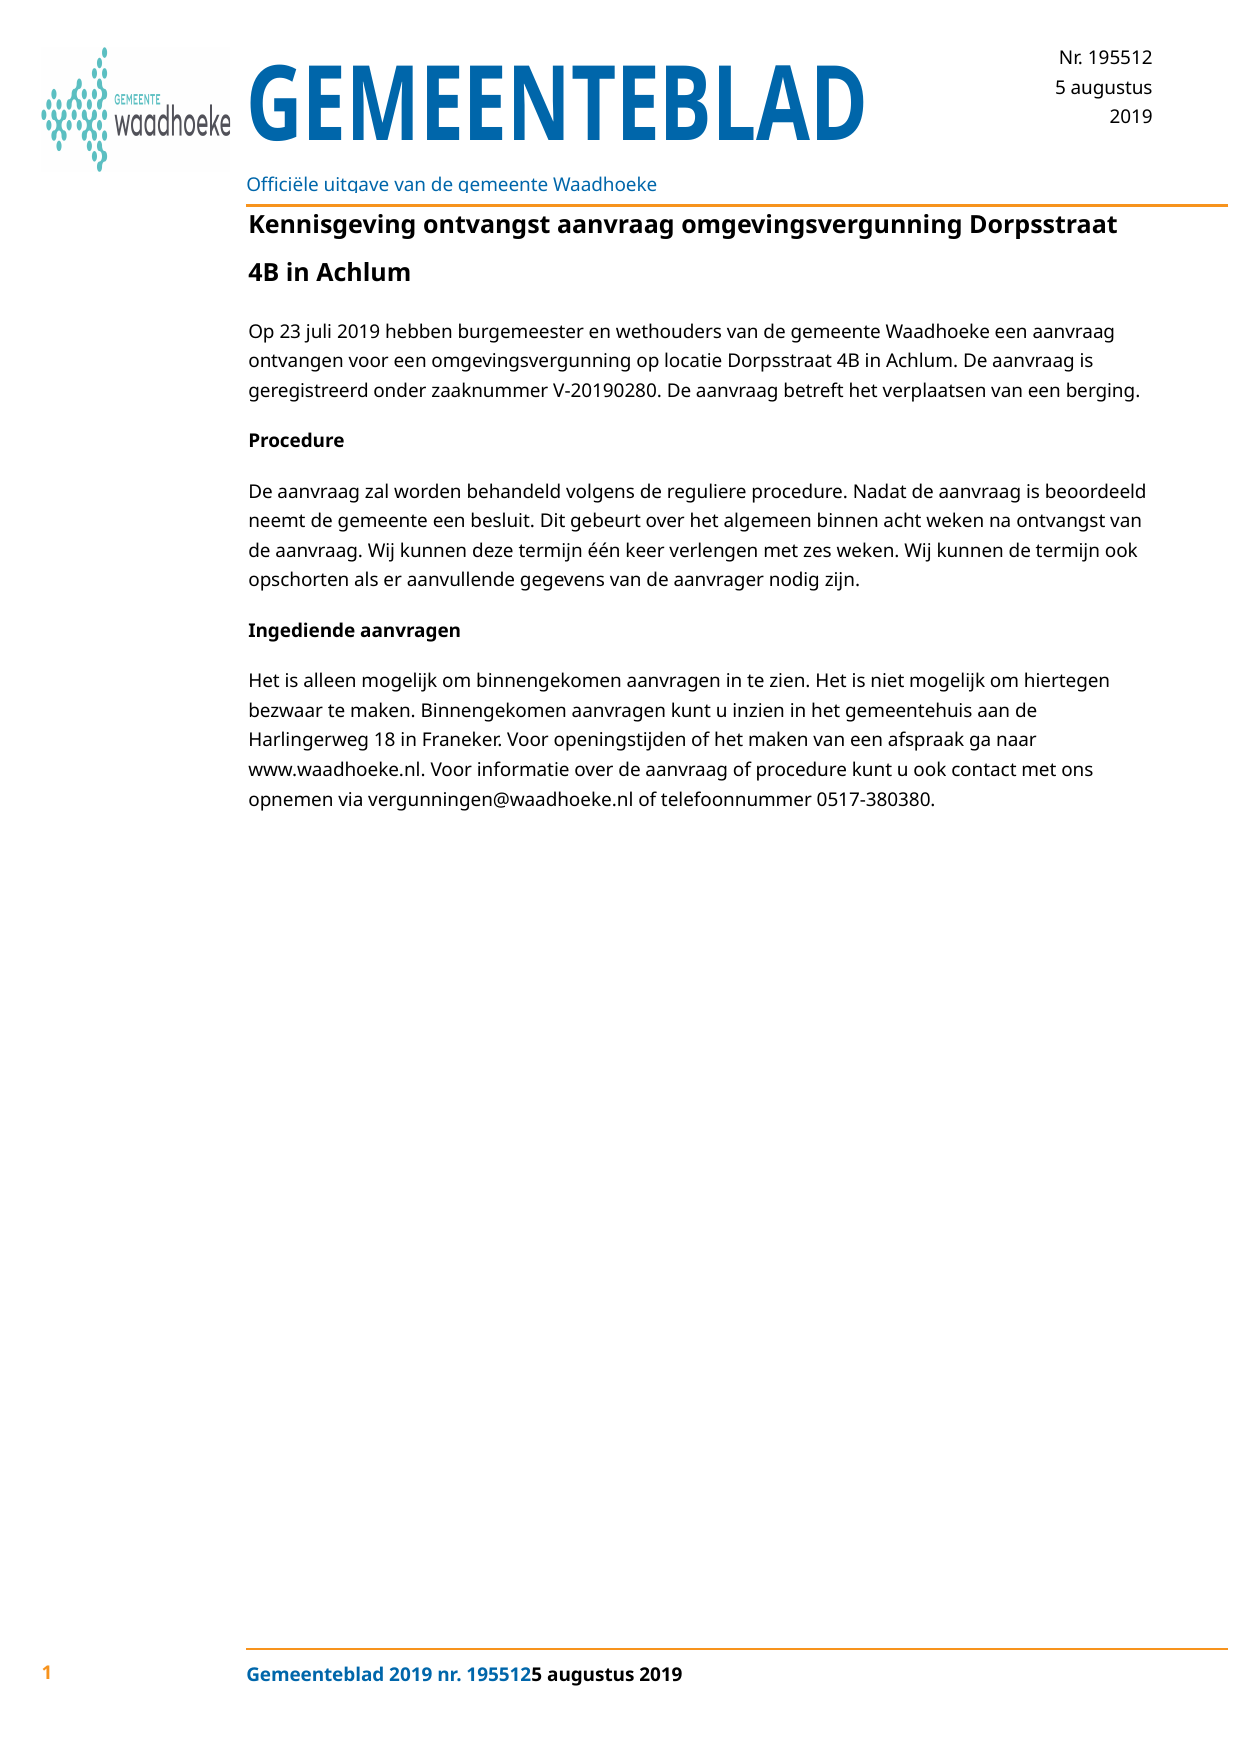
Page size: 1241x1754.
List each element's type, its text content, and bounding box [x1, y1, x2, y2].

text Kennisgeving ontvangst aanvraag omgevingsvergunning Dorpsstraat 4B in Achlum [248, 207, 1152, 288]
text Op 23 juli 2019 hebben burgemeester en wethouders van de gemeente Waadhoeke een aanvraag ontvangen voor een omgevingsvergunning op locatie Dorpsstraat 4B in Achlum. De aanvraag is geregistreerd onder zaaknummer V-20190280. De aanvraag betreft het verplaatsen van een berging. [248, 318, 1152, 403]
text Het is alleen mogelijk om binnengekomen aanvragen in te zien. Het is niet mogelijk om hiertegen bezwaar te maken. Binnengekomen aanvragen kunt u inzien in het gemeentehuis aan de Harlingerweg 18 in Franeker. Voor openingstijden of het maken van een afspraak ga naar www.waadhoeke.nl. Voor informatie over de aanvraag of procedure kunt u ook contact met ons opnemen via vergunningen@waadhoeke.nl of telefoonnummer 0517-380380. [248, 667, 1152, 812]
text De aanvraag zal worden behandeld volgens de reguliere procedure. Nadat de aanvraag is beoordeeld neemt de gemeente een besluit. Dit gebeurt over het algemeen binnen acht weken na ontvangst van de aanvraag. Wij kunnen deze termijn één keer verlengen met zes weken. Wij kunnen de termijn ook opschorten als er aanvullende gegevens van de aanvrager nodig zijn. [248, 478, 1152, 592]
picture [41, 47, 231, 172]
text Procedure [248, 427, 1152, 453]
text Ingediende aanvragen [248, 617, 1152, 643]
